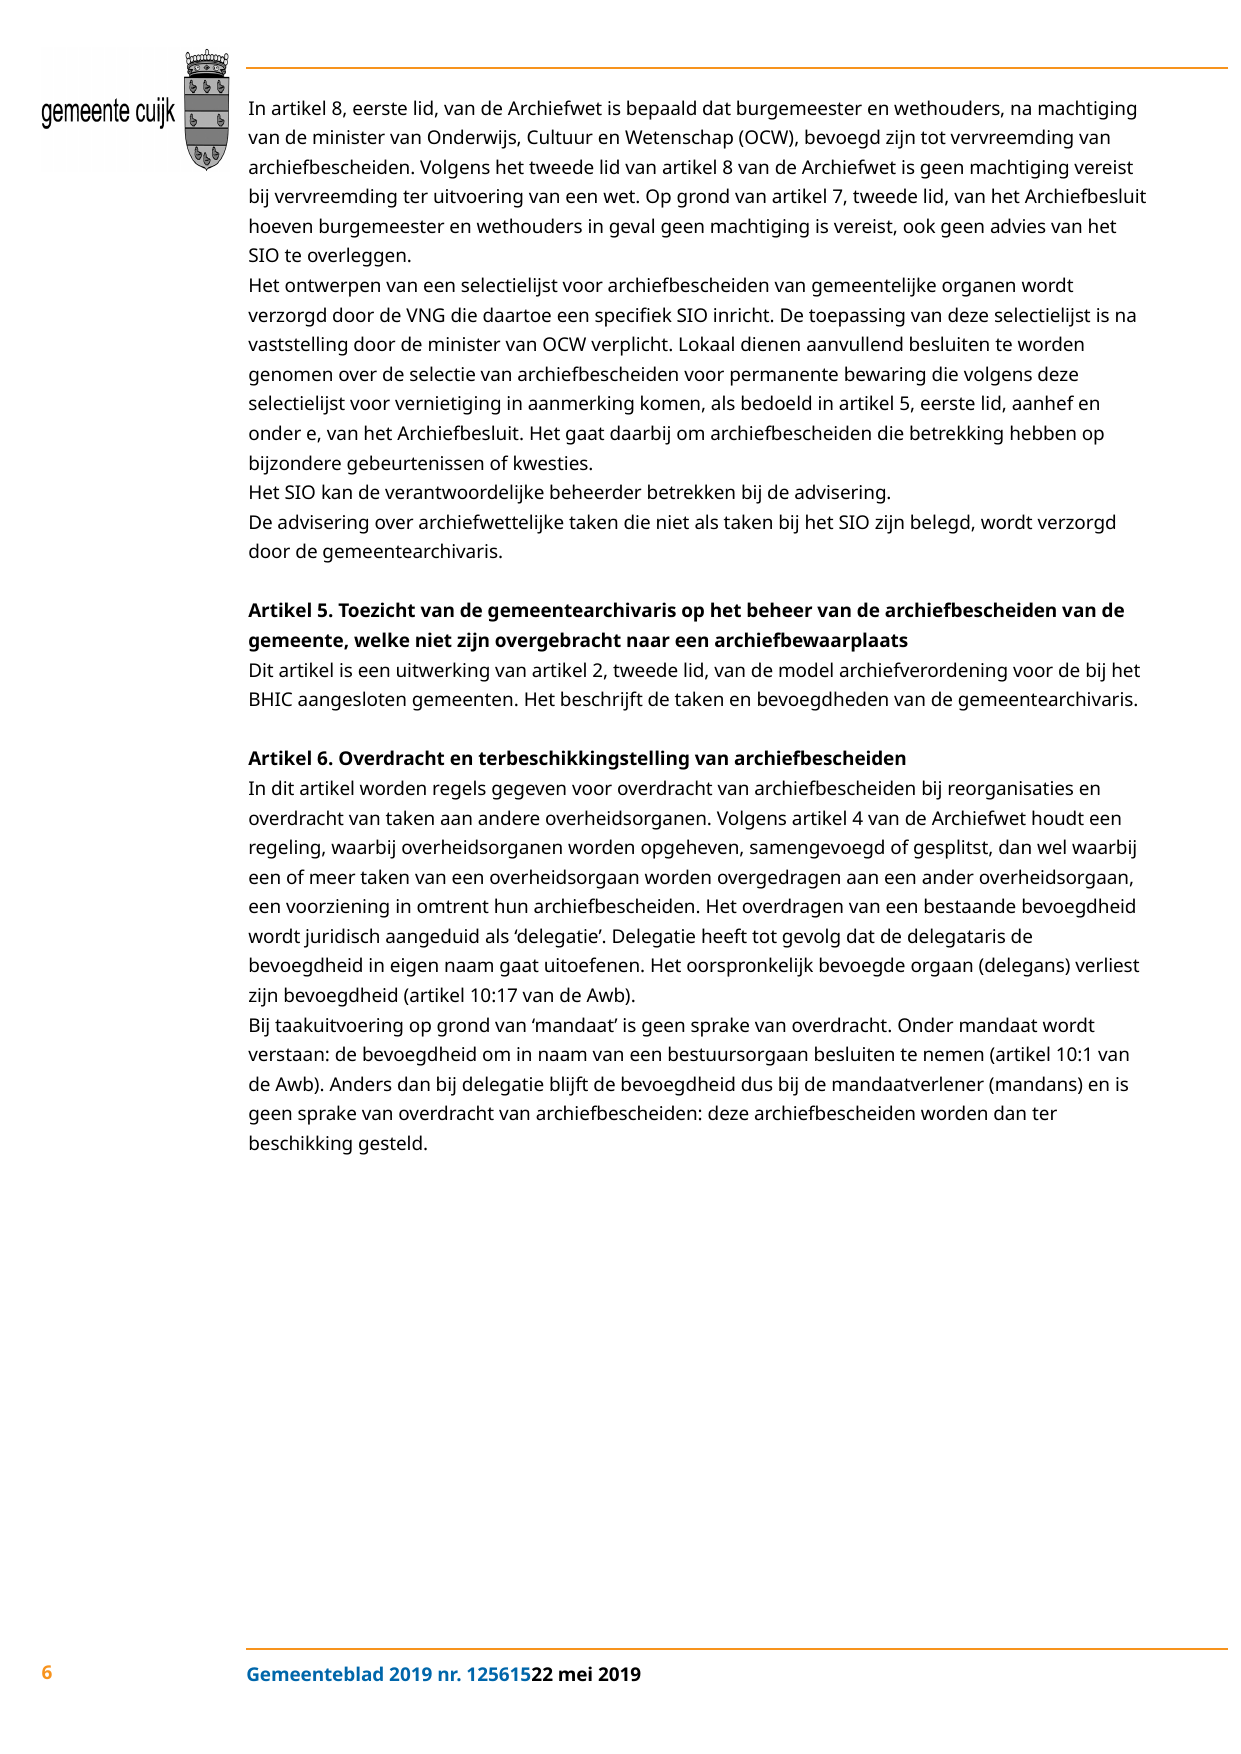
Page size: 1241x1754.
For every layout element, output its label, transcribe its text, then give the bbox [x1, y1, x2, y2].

text Bij taakuitvoering op grond van ‘mandaat’ is geen sprake van overdracht. Onder mandaat wordt verstaan: de bevoegdheid om in naam van een bestuursorgaan besluiten te nemen (artikel 10:1 van de Awb). Anders dan bij delegatie blijft de bevoegdheid dus bij de mandaatverlener (mandans) en is geen sprake van overdracht van archiefbescheiden: deze archiefbescheiden worden dan ter beschikking gesteld. [248, 1012, 1152, 1156]
picture [41, 47, 231, 172]
text Het SIO kan de verantwoordelijke beheerder betrekken bij de advisering. [248, 479, 1152, 505]
text Dit artikel is een uitwerking van artikel 2, tweede lid, van de model archiefverordening voor de bij het BHIC aangesloten gemeenten. Het beschrijft de taken en bevoegdheden van de gemeentearchivaris. [248, 657, 1152, 712]
text De advisering over archiefwettelijke taken die niet als taken bij het SIO zijn belegd, wordt verzorgd door de gemeentearchivaris. [248, 509, 1152, 564]
text Het ontwerpen van een selectielijst voor archiefbescheiden van gemeentelijke organen wordt verzorgd door de VNG die daartoe een specifiek SIO inricht. De toepassing van deze selectielijst is na vaststelling door de minister van OCW verplicht. Lokaal dienen aanvullend besluiten te worden genomen over de selectie van archiefbescheiden voor permanente bewaring die volgens deze selectielijst voor vernietiging in aanmerking komen, als bedoeld in artikel 5, eerste lid, aanhef en onder e, van het Archiefbesluit. Het gaat daarbij om archiefbescheiden die betrekking hebben op bijzondere gebeurtenissen of kwesties. [248, 272, 1152, 476]
text In artikel 8, eerste lid, van de Archiefwet is bepaald dat burgemeester en wethouders, na machtiging van de minister van Onderwijs, Cultuur en Wetenschap (OCW), bevoegd zijn tot vervreemding van archiefbescheiden. Volgens het tweede lid van artikel 8 van de Archiefwet is geen machtiging vereist bij vervreemding ter uitvoering van een wet. Op grond van artikel 7, tweede lid, van het Archiefbesluit hoeven burgemeester en wethouders in geval geen machtiging is vereist, ook geen advies van het SIO te overleggen. [248, 95, 1152, 268]
text Artikel 6. Overdracht en terbeschikkingstelling van archiefbescheiden [248, 746, 1152, 771]
text Artikel 5. Toezicht van de gemeentearchivaris op het beheer van de archiefbescheiden van de gemeente, welke niet zijn overgebracht naar een archiefbewaarplaats [248, 598, 1152, 653]
text In dit artikel worden regels gegeven voor overdracht van archiefbescheiden bij reorganisaties en overdracht van taken aan andere overheidsorganen. Volgens artikel 4 van de Archiefwet houdt een regeling, waarbij overheidsorganen worden opgeheven, samengevoegd of gesplitst, dan wel waarbij een of meer taken van een overheidsorgaan worden overgedragen aan een ander overheidsorgaan, een voorziening in omtrent hun archiefbescheiden. Het overdragen van een bestaande bevoegdheid wordt juridisch aangeduid als ‘delegatie’. Delegatie heeft tot gevolg dat de delegataris de bevoegdheid in eigen naam gaat uitoefenen. Het oorspronkelijk bevoegde orgaan (delegans) verliest zijn bevoegdheid (artikel 10:17 van de Awb). [248, 775, 1152, 1008]
